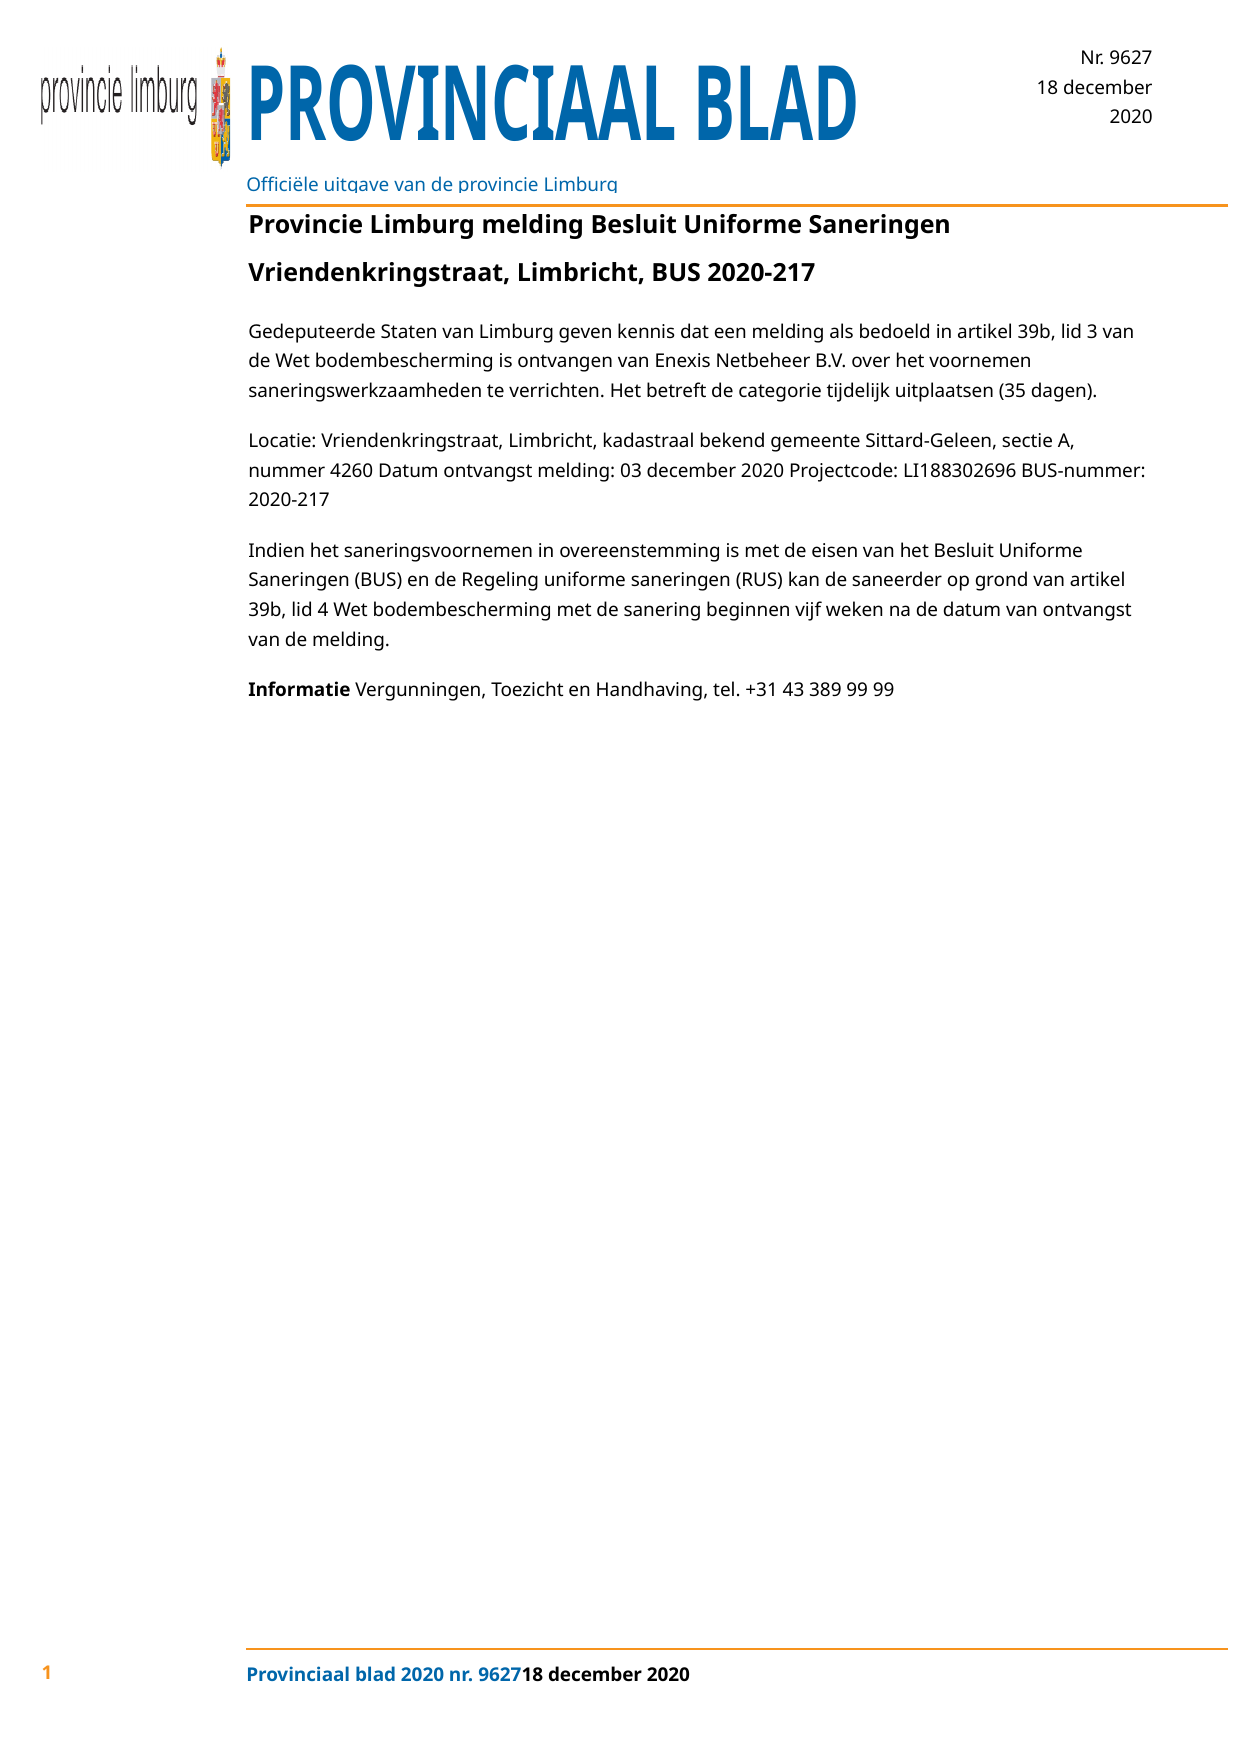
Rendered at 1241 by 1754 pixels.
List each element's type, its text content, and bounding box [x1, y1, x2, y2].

text Indien het saneringsvoornemen in overeenstemming is met de eisen van het Besluit Uniforme Saneringen (BUS) en de Regeling uniforme saneringen (RUS) kan de saneerder op grond van artikel 39b, lid 4 Wet bodembescherming met de sanering beginnen vijf weken na de datum van ontvangst van de melding. [248, 537, 1152, 652]
text Locatie: Vriendenkringstraat, Limbricht, kadastraal bekend gemeente Sittard-Geleen, sectie A, nummer 4260 Datum ontvangst melding: 03 december 2020 Projectcode: LI188302696 BUS-nummer: 2020-217 [248, 427, 1152, 512]
text Informatie Vergunningen, Toezicht en Handhaving, tel. +31 43 389 99 99 [248, 676, 1152, 702]
text Provincie Limburg melding Besluit Uniforme Saneringen Vriendenkringstraat, Limbricht, BUS 2020-217 [248, 207, 1152, 288]
text Gedeputeerde Staten van Limburg geven kennis dat een melding als bedoeld in artikel 39b, lid 3 van de Wet bodembescherming is ontvangen van Enexis Netbeheer B.V. over het voornemen saneringswerkzaamheden te verrichten. Het betreft de categorie tijdelijk uitplaatsen (35 dagen). [248, 318, 1152, 403]
picture [41, 47, 231, 172]
